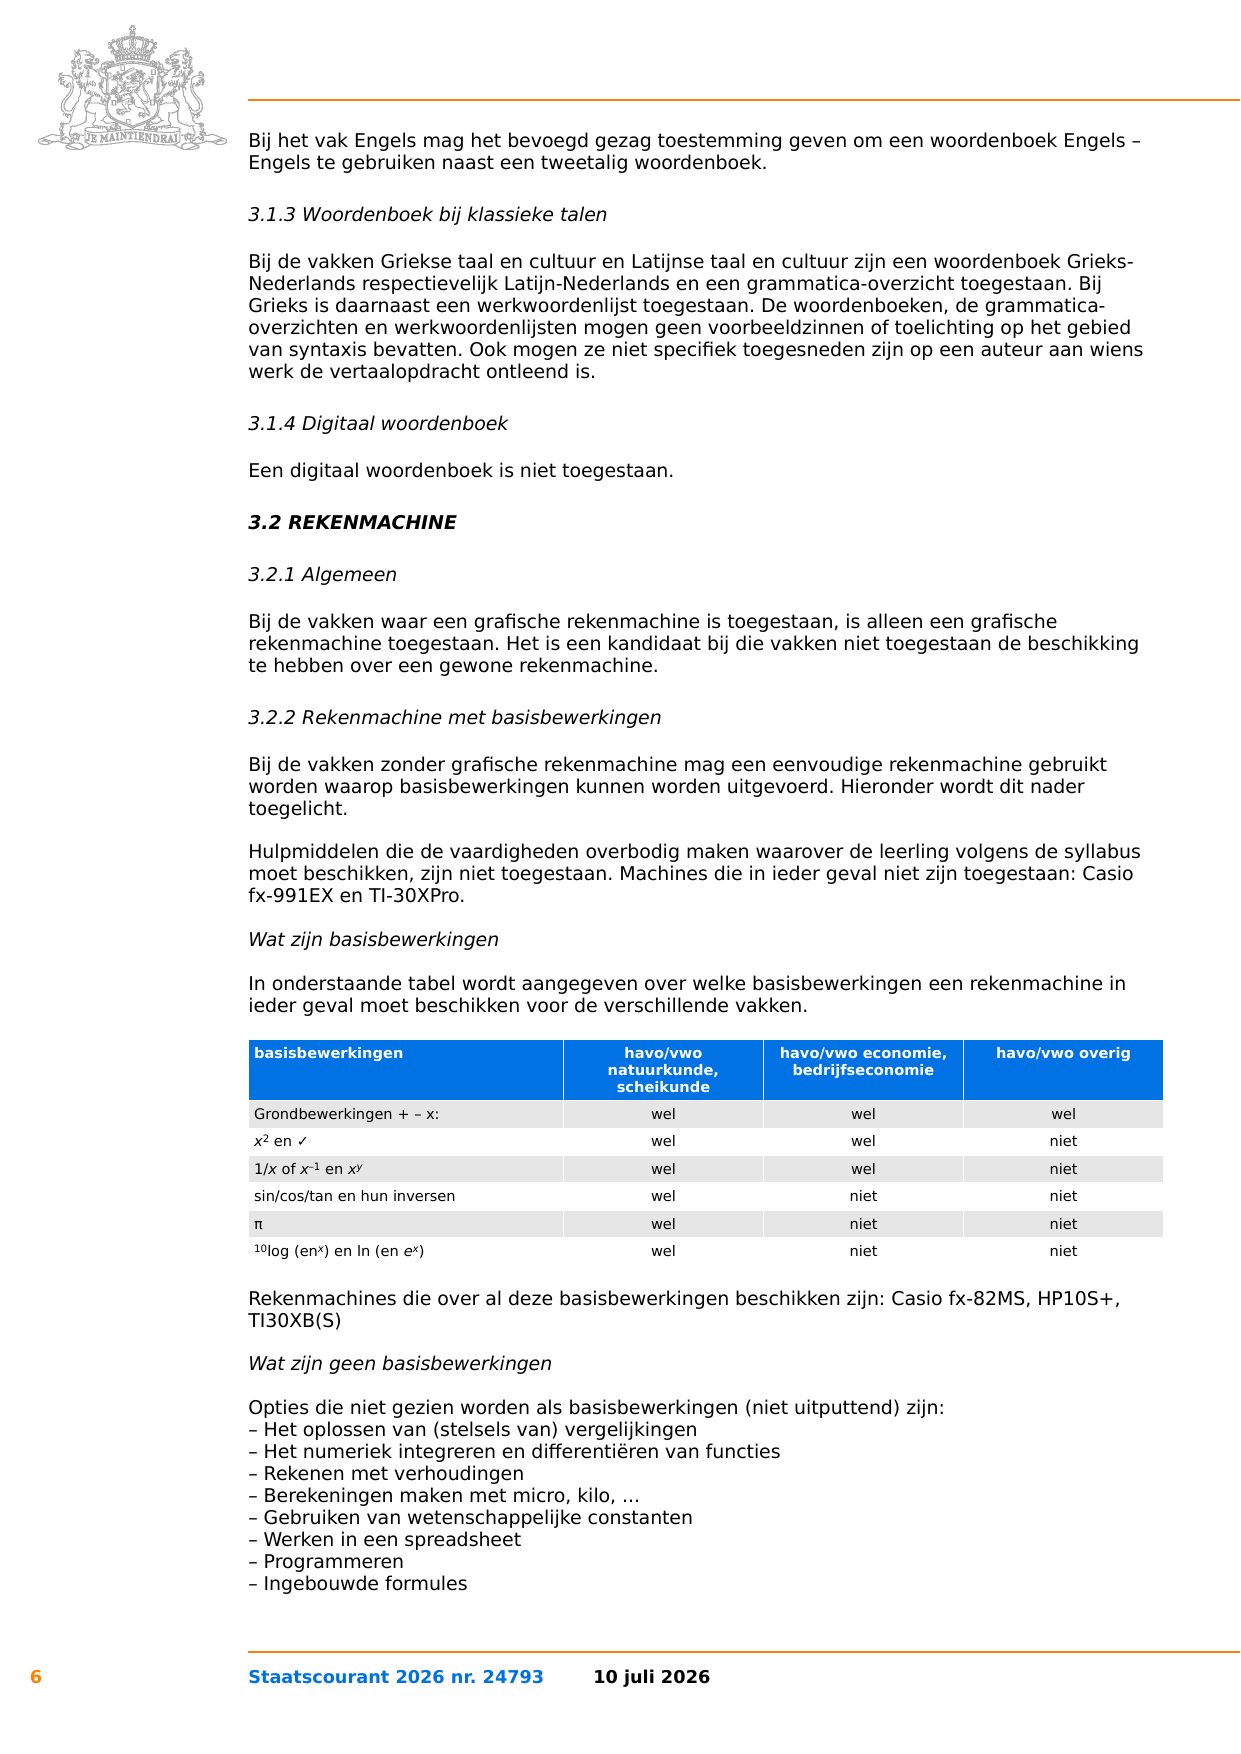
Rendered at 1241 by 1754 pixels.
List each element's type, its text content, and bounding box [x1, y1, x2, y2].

text Bij het vak Engels mag het bevoegd gezag toestemming geven om een woordenboek Engels – Engels te gebruiken naast een tweetalig woordenboek. [248, 130, 1163, 174]
text – Werken in een spreadsheet [248, 1529, 1163, 1551]
table_cell wel [564, 1129, 763, 1155]
text Rekenmachines die over al deze basisbewerkingen beschikken zijn: Casio fx-82MS, HP10S+, TI30XB(S) [248, 1287, 1163, 1331]
table_cell π [249, 1211, 563, 1237]
text Bij de vakken Griekse taal en cultuur en Latijnse taal en cultuur zijn een woordenboek Grieks-Nederlands respectievelijk Latijn-Nederlands en een grammatica-overzicht toegestaan. Bij Grieks is daarnaast een werkwoordenlijst toegestaan. De woordenboeken, de grammatica-overzichten en werkwoordenlijsten mogen geen voorbeeldzinnen of toelichting op het gebied van syntaxis bevatten. Ook mogen ze niet specifiek toegesneden zijn op een auteur aan wiens werk de vertaalopdracht ontleend is. [248, 251, 1163, 383]
table_cell wel [564, 1238, 763, 1264]
text – Gebruiken van wetenschappelijke constanten [248, 1507, 1163, 1529]
table_cell niet [964, 1129, 1163, 1155]
subtitle 3.1.4 Digitaal woordenboek [248, 413, 1163, 435]
subtitle 3.2.2 Rekenmachine met basisbewerkingen [248, 707, 1163, 728]
table_cell sin/cos/tan en hun inversen [249, 1184, 563, 1210]
table_header havo/vwo overig [964, 1040, 1163, 1100]
table_cell niet [764, 1211, 963, 1237]
text – Het oplossen van (stelsels van) vergelijkingen [248, 1419, 1163, 1441]
table_header basisbewerkingen [249, 1040, 563, 1100]
table_cell niet [964, 1156, 1163, 1182]
table_cell niet [964, 1211, 1163, 1237]
text In onderstaande tabel wordt aangegeven over welke basisbewerkingen een rekenmachine in ieder geval moet beschikken voor de verschillende vakken. [248, 973, 1163, 1017]
text Hulpmiddelen die de vaardigheden overbodig maken waarover de leerling volgens de syllabus moet beschikken, zijn niet toegestaan. Machines die in ieder geval niet zijn toegestaan: Casio fx-991EX en TI-30XPro. [248, 841, 1163, 907]
subtitle 3.2 REKENMACHINE [248, 512, 1163, 534]
table_header havo/vwo natuurkunde, scheikunde [564, 1040, 763, 1100]
text Opties die niet gezien worden als basisbewerkingen (niet uitputtend) zijn: [248, 1397, 1163, 1419]
table_cell niet [764, 1238, 963, 1264]
text – Berekeningen maken met micro, kilo, ... [248, 1485, 1163, 1507]
table_cell wel [564, 1101, 763, 1128]
table_cell niet [964, 1238, 1163, 1264]
table_cell wel [564, 1211, 763, 1237]
subtitle 3.2.1 Algemeen [248, 564, 1163, 586]
table_cell wel [964, 1101, 1163, 1128]
table_cell 1/x of x–1 en xy [249, 1156, 563, 1182]
table_cell wel [764, 1129, 963, 1155]
table_cell Grondbewerkingen + – x: [249, 1101, 563, 1128]
text – Programmeren [248, 1551, 1163, 1573]
text – Rekenen met verhoudingen [248, 1463, 1163, 1485]
text Een digitaal woordenboek is niet toegestaan. [248, 460, 1163, 482]
table_cell wel [764, 1156, 963, 1182]
subtitle Wat zijn geen basisbewerkingen [248, 1353, 1163, 1375]
table_cell wel [564, 1156, 763, 1182]
table_cell niet [764, 1184, 963, 1210]
table_cell wel [764, 1101, 963, 1128]
table_cell wel [564, 1184, 763, 1210]
text – Het numeriek integreren en differentiëren van functies [248, 1441, 1163, 1463]
table_cell niet [964, 1184, 1163, 1210]
subtitle Wat zijn basisbewerkingen [248, 929, 1163, 951]
text Bij de vakken zonder grafische rekenmachine mag een eenvoudige rekenmachine gebruikt worden waarop basisbewerkingen kunnen worden uitgevoerd. Hieronder wordt dit nader toegelicht. [248, 753, 1163, 819]
picture [38, 25, 227, 150]
table_cell x2 en ✓ [249, 1129, 563, 1155]
table_cell 10log (enx) en ln (en ex) [249, 1238, 563, 1264]
subtitle 3.1.3 Woordenboek bij klassieke talen [248, 204, 1163, 226]
table_header havo/vwo economie, bedrijfseconomie [764, 1040, 963, 1100]
text Bij de vakken waar een grafische rekenmachine is toegestaan, is alleen een grafische rekenmachine toegestaan. Het is een kandidaat bij die vakken niet toegestaan de beschikking te hebben over een gewone rekenmachine. [248, 611, 1163, 677]
text – Ingebouwde formules [248, 1573, 1163, 1595]
